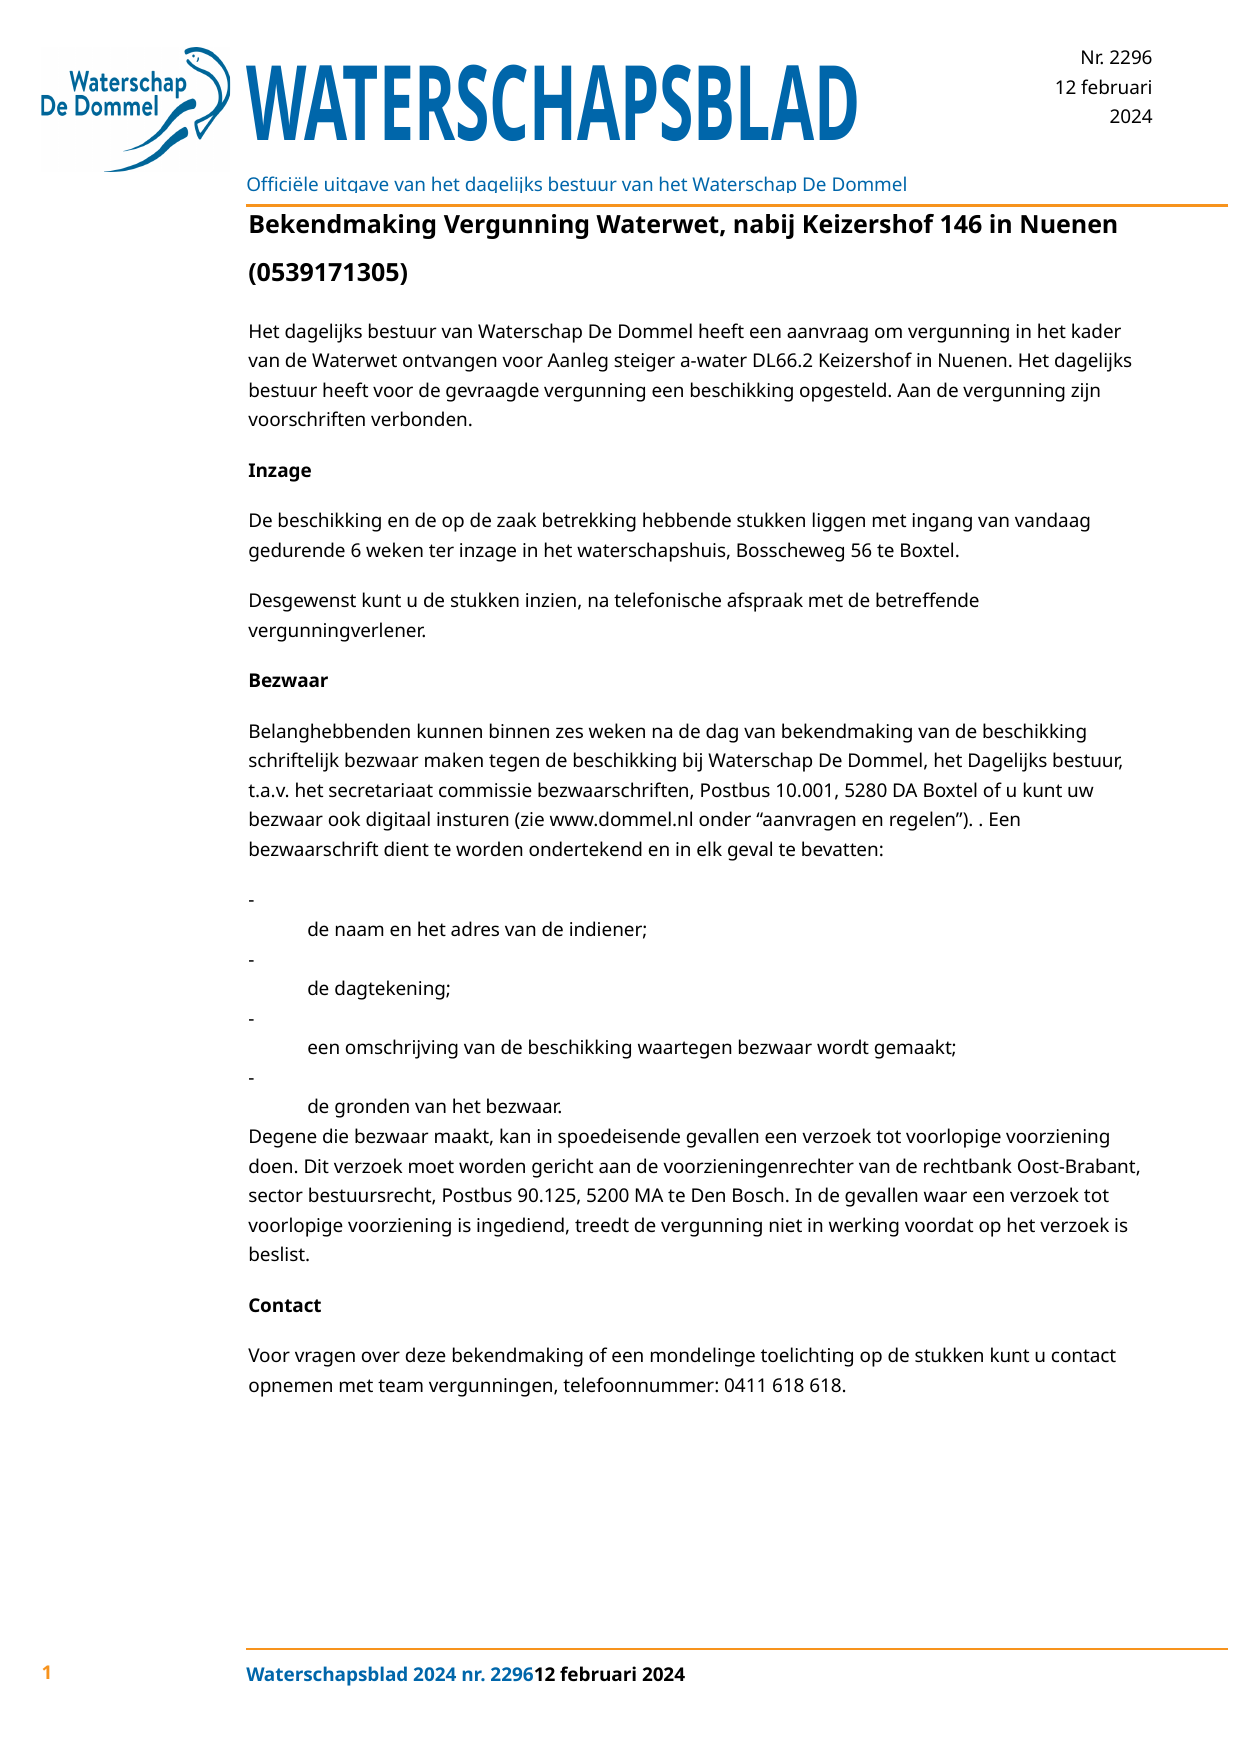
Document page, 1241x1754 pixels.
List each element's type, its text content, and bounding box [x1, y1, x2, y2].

picture [41, 47, 231, 172]
text Voor vragen over deze bekendmaking of een mondelinge toelichting op de stukken kunt u contact opnemen met team vergunningen, telefoonnummer: 0411 618 618. [248, 1342, 1152, 1398]
text Belanghebbenden kunnen binnen zes weken na de dag van bekendmaking van de beschikking schriftelijk bezwaar maken tegen de beschikking bij Waterschap De Dommel, het Dagelijks bestuur, t.a.v. het secretariaat commissie bezwaarschriften, Postbus 10.001, 5280 DA Boxtel of u kunt uw bezwaar ook digitaal insturen (zie www.dommel.nl onder “aanvragen en regelen”). . Een bezwaarschrift dient te worden ondertekend en in elk geval te bevatten: [248, 718, 1152, 862]
text Inzage [248, 457, 1152, 483]
list de dagtekening; [248, 975, 1152, 1001]
list de gronden van het bezwaar. [248, 1094, 1152, 1119]
text Het dagelijks bestuur van Waterschap De Dommel heeft een aanvraag om vergunning in het kader van de Waterwet ontvangen voor Aanleg steiger a-water DL66.2 Keizershof in Nuenen. Het dagelijks bestuur heeft voor de gevraagde vergunning een beschikking opgesteld. Aan de vergunning zijn voorschriften verbonden. [248, 318, 1152, 432]
list de naam en het adres van de indiener; [248, 916, 1152, 942]
text Desgewenst kunt u de stukken inzien, na telefonische afspraak met de betreffende vergunningverlener. [248, 587, 1152, 643]
list een omschrijving van de beschikking waartegen bezwaar wordt gemaakt; [248, 1034, 1152, 1060]
picture [198, 118, 210, 131]
text Bekendmaking Vergunning Waterwet, nabij Keizershof 146 in Nuenen (0539171305) [248, 207, 1152, 288]
text Contact [248, 1292, 1152, 1318]
picture [45, 99, 51, 111]
picture [204, 47, 231, 76]
text Degene die bezwaar maakt, kan in spoedeisende gevallen een verzoek tot voorlopige voorziening doen. Dit verzoek moet worden gericht aan de voorzieningenrechter van de rechtbank Oost-Brabant, sector bestuursrecht, Postbus 90.125, 5200 MA te Den Bosch. In de gevallen waar een verzoek tot voorlopige voorziening is ingediend, treedt de vergunning niet in werking voordat op het verzoek is beslist. [248, 1123, 1152, 1267]
text De beschikking en de op de zaak betrekking hebbende stukken liggen met ingang van vandaag gedurende 6 weken ter inzage in het waterschapshuis, Bosscheweg 56 te Boxtel. [248, 507, 1152, 563]
text Bezwaar [248, 667, 1152, 693]
